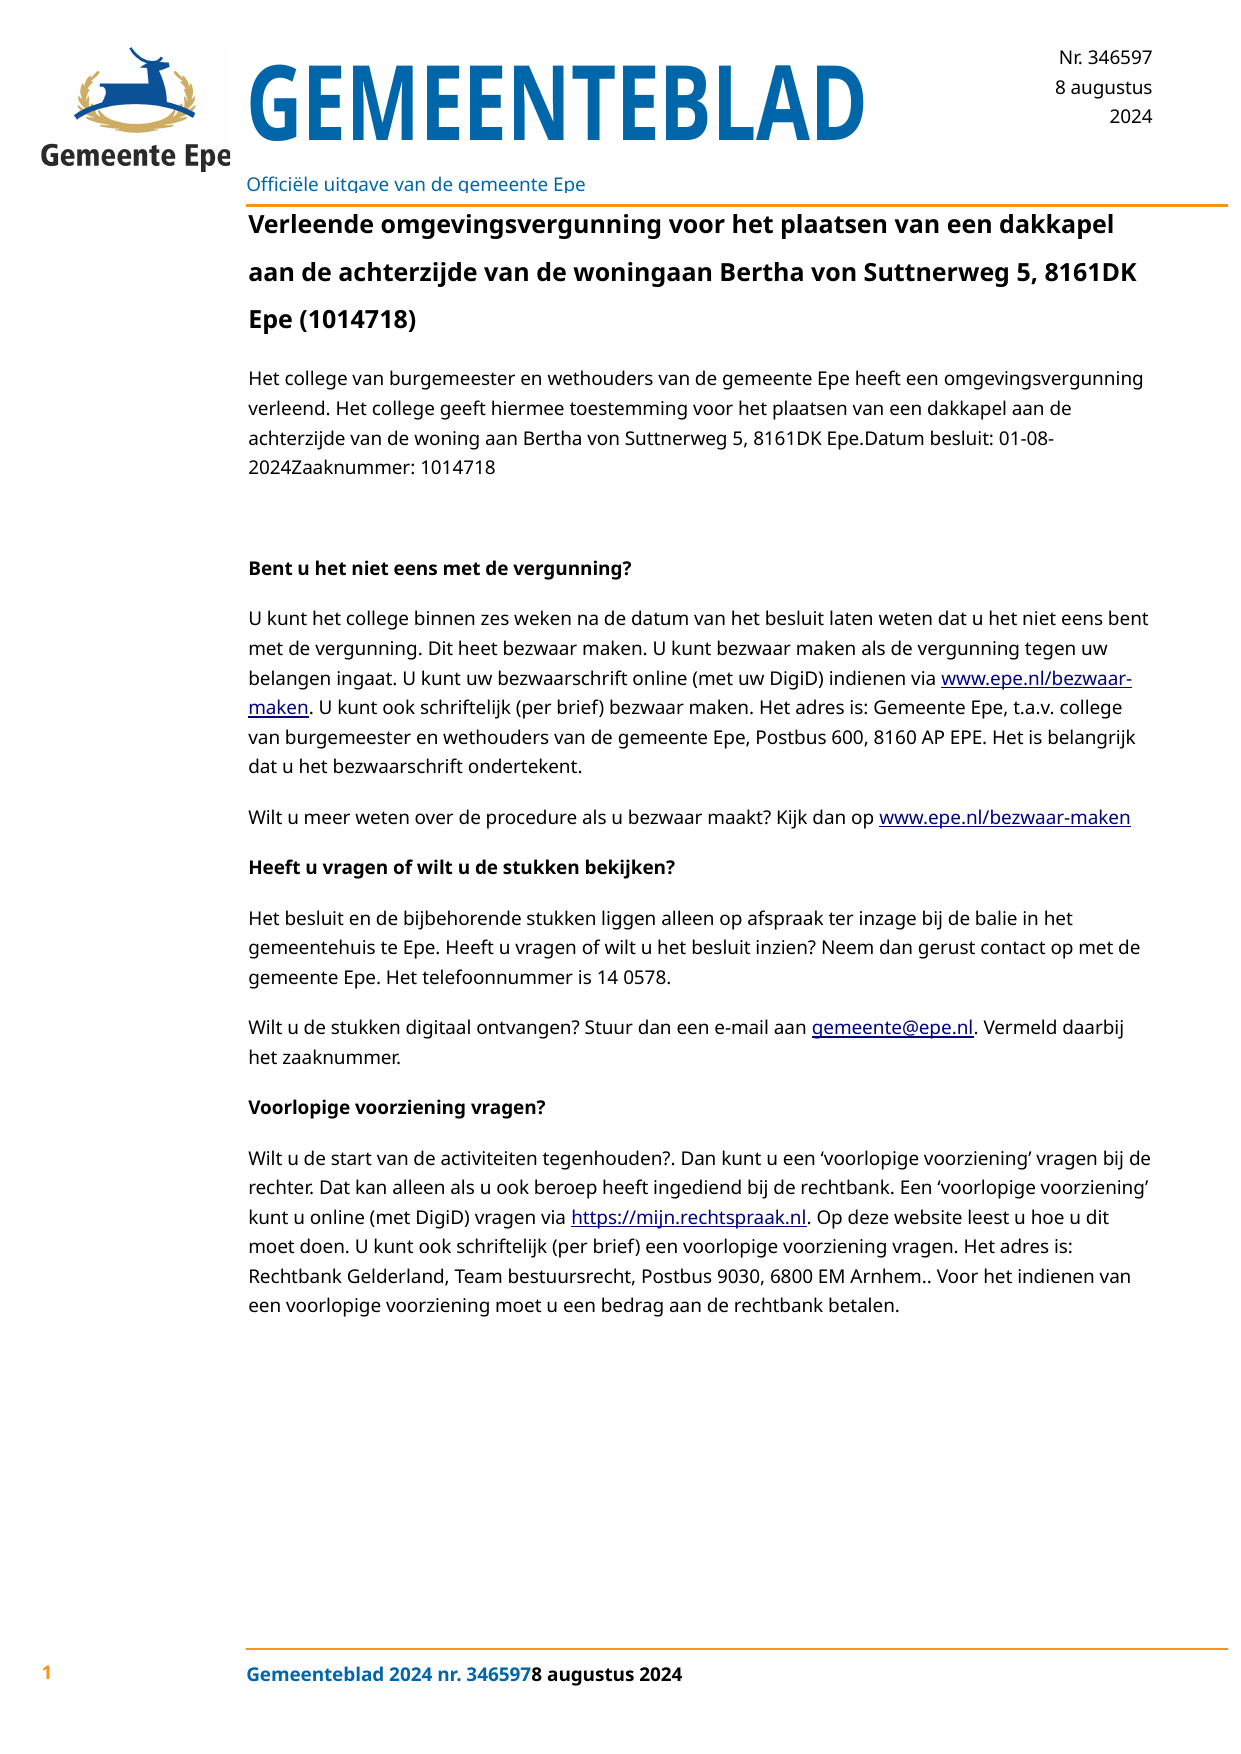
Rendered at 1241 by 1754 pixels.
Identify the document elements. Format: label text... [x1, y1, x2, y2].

text Het besluit en de bijbehorende stukken liggen alleen op afspraak ter inzage bij de balie in het gemeentehuis te Epe. Heeft u vragen of wilt u het besluit inzien? Neem dan gerust contact op met de gemeente Epe. Het telefoonnummer is 14 0578. [248, 905, 1152, 989]
text Het college van burgemeester en wethouders van de gemeente Epe heeft een omgevingsvergunning verleend. Het college geeft hiermee toestemming voor het plaatsen van een dakkapel aan de achterzijde van de woning aan Bertha von Suttnerweg 5, 8161DK Epe.Datum besluit: 01-08-2024Zaaknummer: 1014718 [248, 366, 1152, 480]
picture [41, 47, 231, 172]
text U kunt het college binnen zes weken na de datum van het besluit laten weten dat u het niet eens bent met de vergunning. Dit heet bezwaar maken. U kunt bezwaar maken als de vergunning tegen uw belangen ingaat. U kunt uw bezwaarschrift online (met uw DigiD) indienen via www.epe.nl/bezwaar-maken. U kunt ook schriftelijk (per brief) bezwaar maken. Het adres is: Gemeente Epe, t.a.v. college van burgemeester en wethouders van de gemeente Epe, Postbus 600, 8160 AP EPE. Het is belangrijk dat u het bezwaarschrift ondertekent. [248, 606, 1152, 779]
text Wilt u de stukken digitaal ontvangen? Stuur dan een e-mail aan gemeente@epe.nl. Vermeld daarbij het zaaknummer. [248, 1014, 1152, 1069]
text Voorlopige voorziening vragen? [248, 1094, 1152, 1120]
text Heeft u vragen of wilt u de stukken bekijken? [248, 854, 1152, 880]
text Wilt u de start van de activiteiten tegenhouden?. Dan kunt u een ‘voorlopige voorziening’ vragen bij de rechter. Dat kan alleen als u ook beroep heeft ingediend bij de rechtbank. Een ‘voorlopige voorziening’ kunt u online (met DigiD) vragen via https://mijn.rechtspraak.nl. Op deze website leest u hoe u dit moet doen. U kunt ook schriftelijk (per brief) een voorlopige voorziening vragen. Het adres is: Rechtbank Gelderland, Team bestuursrecht, Postbus 9030, 6800 EM Arnhem.. Voor het indienen van een voorlopige voorziening moet u een bedrag aan de rechtbank betalen. [248, 1145, 1152, 1318]
text Wilt u meer weten over de procedure als u bezwaar maakt? Kijk dan op www.epe.nl/bezwaar-maken [248, 804, 1152, 829]
text Bent u het niet eens met de vergunning? [248, 555, 1152, 581]
text Verleende omgevingsvergunning voor het plaatsen van een dakkapel aan de achterzijde van de woningaan Bertha von Suttnerweg 5, 8161DK Epe (1014718) [248, 207, 1152, 336]
